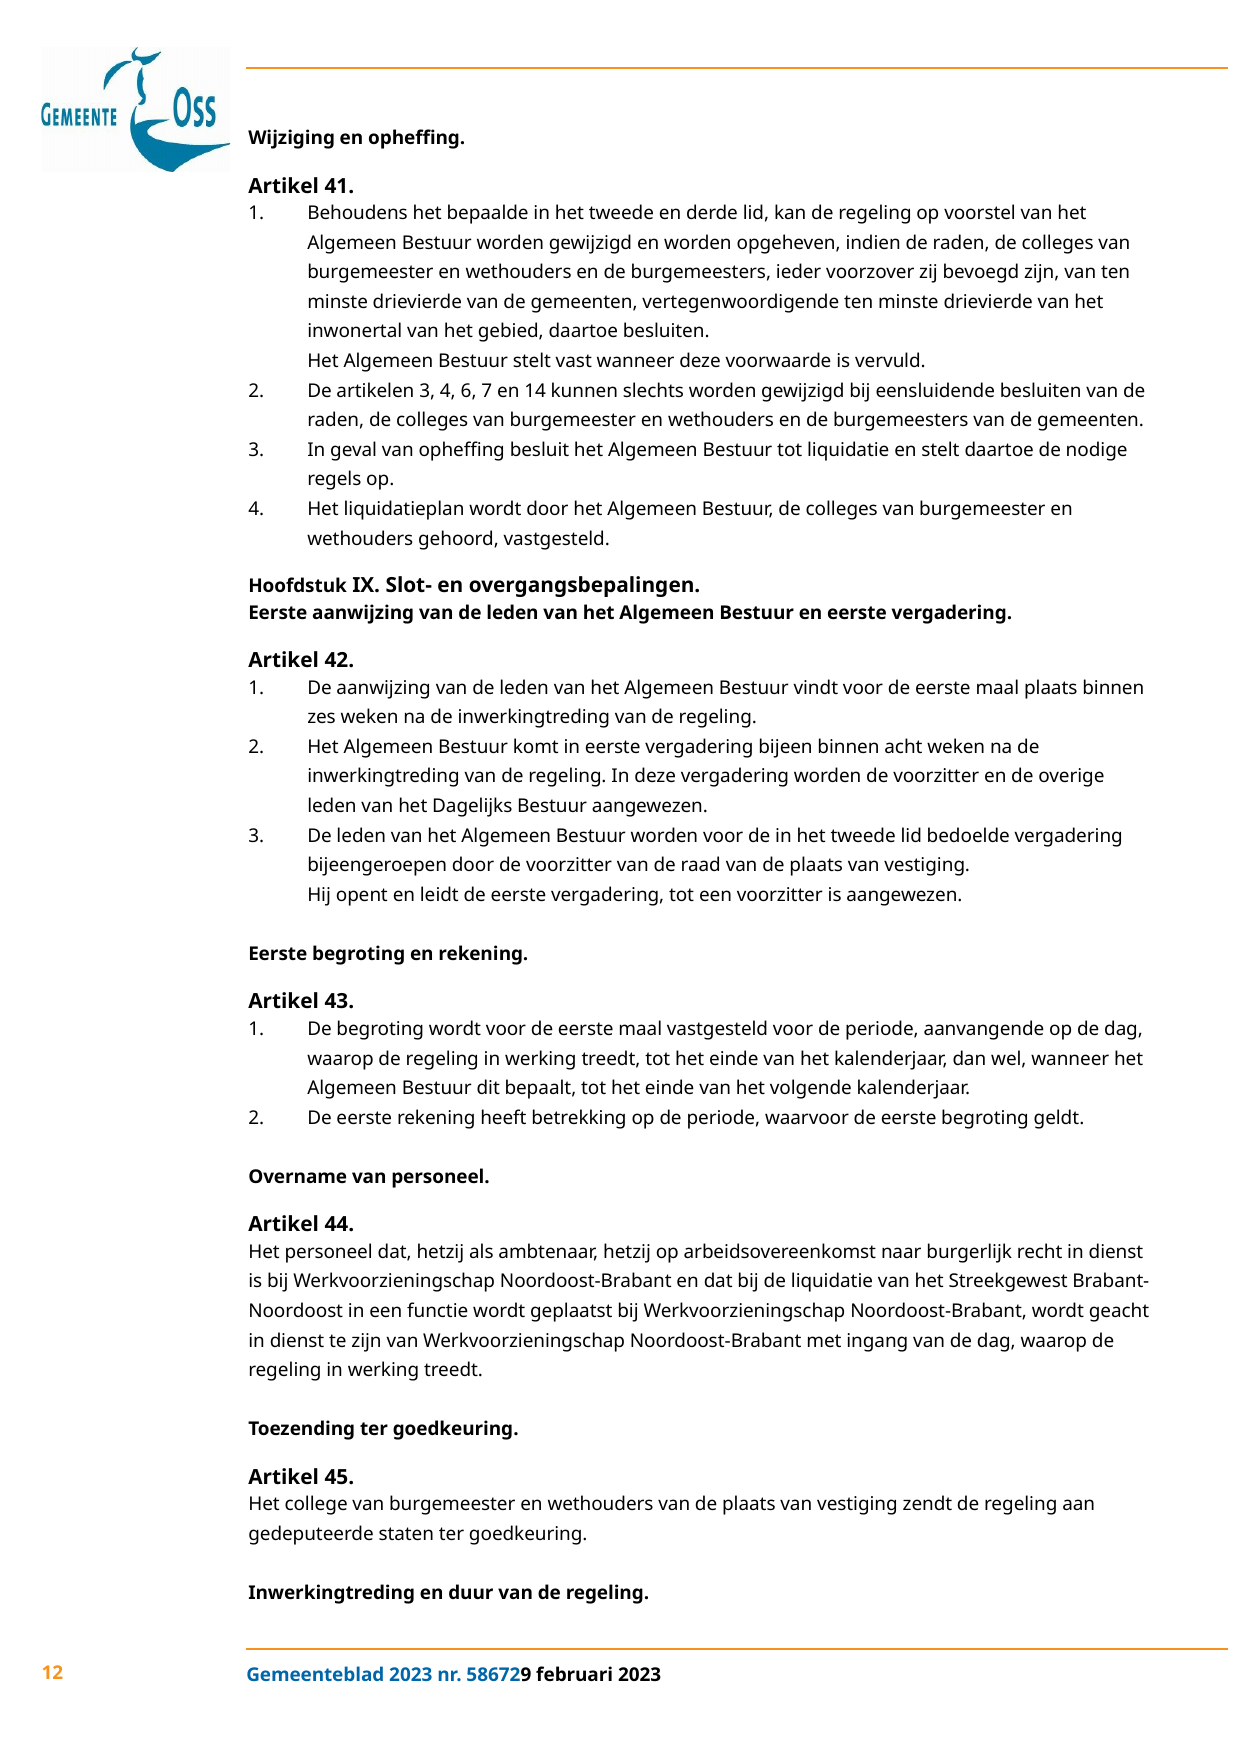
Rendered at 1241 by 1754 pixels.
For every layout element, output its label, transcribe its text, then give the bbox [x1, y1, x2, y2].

text Artikel 45. [248, 1462, 1152, 1491]
text Het personeel dat, hetzij als ambtenaar, hetzij op arbeidsovereenkomst naar burgerlijk recht in dienst is bij Werkvoorzieningschap Noordoost-Brabant en dat bij de liquidatie van het Streekgewest Brabant-Noordoost in een functie wordt geplaatst bij Werkvoorzieningschap Noordoost-Brabant, wordt geacht in dienst te zijn van Werkvoorzieningschap Noordoost-Brabant met ingang van de dag, waarop de regeling in werking treedt. [248, 1238, 1152, 1382]
text Artikel 42. [248, 645, 1152, 674]
text Eerste begroting en rekening. [248, 940, 1152, 966]
text Het college van burgemeester en wethouders van de plaats van vestiging zendt de regeling aan gedeputeerde staten ter goedkeuring. [248, 1491, 1152, 1546]
list De eerste rekening heeft betrekking op de periode, waarvoor de eerste begroting geldt. [248, 1104, 1152, 1129]
list Het Algemeen Bestuur komt in eerste vergadering bijeen binnen acht weken na de inwerkingtreding van de regeling. In deze vergadering worden de voorzitter en de overige leden van het Dagelijks Bestuur aangewezen. [248, 733, 1152, 818]
text Inwerkingtreding en duur van de regeling. [248, 1579, 1152, 1605]
list De artikelen 3, 4, 6, 7 en 14 kunnen slechts worden gewijzigd bij eensluidende besluiten van de raden, de colleges van burgemeester en wethouders en de burgemeesters van de gemeenten. [248, 377, 1152, 432]
text Artikel 41. [248, 171, 1152, 199]
picture [41, 47, 231, 172]
list De aanwijzing van de leden van het Algemeen Bestuur vindt voor de eerste maal plaats binnen zes weken na de inwerkingtreding van de regeling. [248, 674, 1152, 729]
text Wijziging en opheffing. [248, 124, 1152, 150]
text Artikel 43. [248, 987, 1152, 1015]
list Hij opent en leidt de eerste vergadering, tot een voorzitter is aangewezen. [248, 881, 1152, 907]
text Overname van personeel. [248, 1163, 1152, 1189]
list De begroting wordt voor de eerste maal vastgesteld voor de periode, aanvangende op de dag, waarop de regeling in werking treedt, tot het einde van het kalenderjaar, dan wel, wanneer het Algemeen Bestuur dit bepaalt, tot het einde van het volgende kalenderjaar. [248, 1015, 1152, 1100]
list De leden van het Algemeen Bestuur worden voor de in het tweede lid bedoelde vergadering bijeengeroepen door de voorzitter van de raad van de plaats van vestiging. [248, 822, 1152, 877]
list Behoudens het bepaalde in het tweede en derde lid, kan de regeling op voorstel van het Algemeen Bestuur worden gewijzigd en worden opgeheven, indien de raden, de colleges van burgemeester en wethouders en de burgemeesters, ieder voorzover zij bevoegd zijn, van ten minste drievierde van de gemeenten, vertegenwoordigende ten minste drievierde van het inwonertal van het gebied, daartoe besluiten. [248, 199, 1152, 343]
list Het Algemeen Bestuur stelt vast wanneer deze voorwaarde is vervuld. [248, 347, 1152, 373]
text Hoofdstuk IX. Slot- en overgangsbepalingen. [248, 570, 1152, 599]
text Eerste aanwijzing van de leden van het Algemeen Bestuur en eerste vergadering. [248, 599, 1152, 624]
list In geval van opheffing besluit het Algemeen Bestuur tot liquidatie en stelt daartoe de nodige regels op. [248, 436, 1152, 491]
list Het liquidatieplan wordt door het Algemeen Bestuur, de colleges van burgemeester en wethouders gehoord, vastgesteld. [248, 495, 1152, 551]
text Artikel 44. [248, 1209, 1152, 1238]
text Toezending ter goedkeuring. [248, 1416, 1152, 1441]
